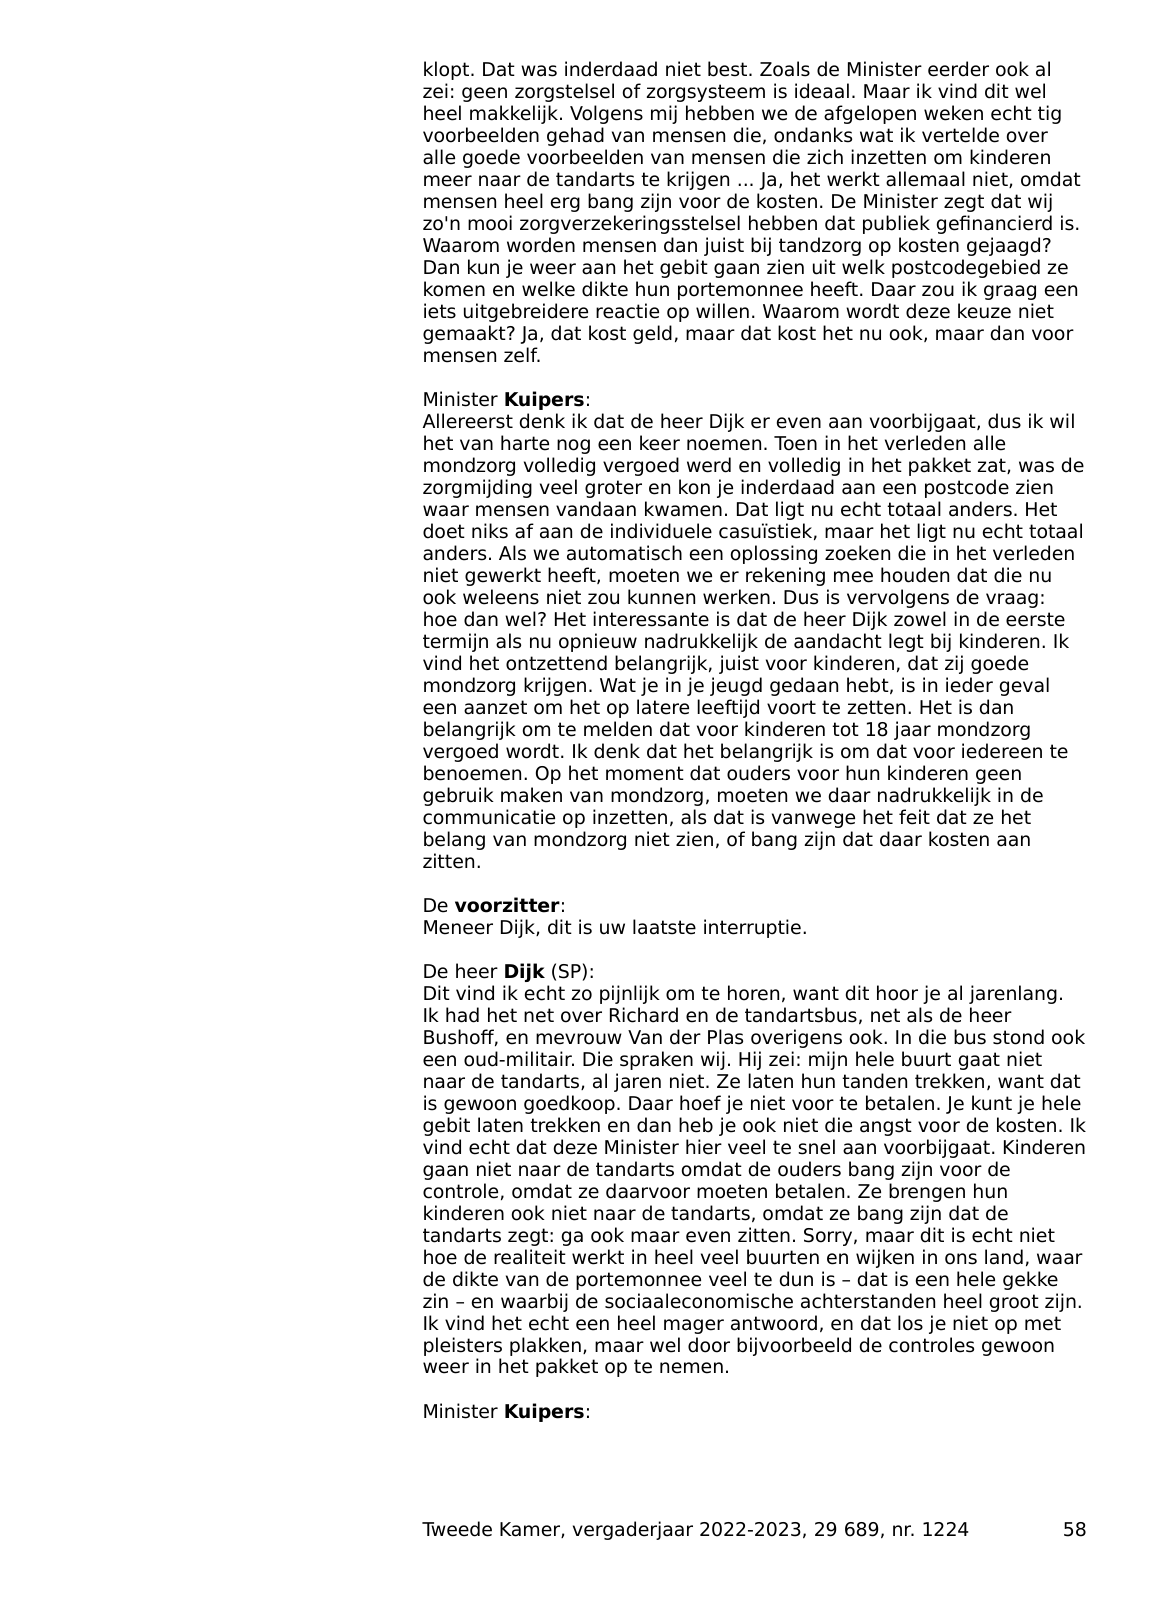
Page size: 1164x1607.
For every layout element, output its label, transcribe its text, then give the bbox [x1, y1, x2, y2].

text Dit vind ik echt zo pijnlijk om te horen, want dit hoor je al jarenlang. Ik had het net over Richard en de tandartsbus, net als de heer Bushoff, en mevrouw Van der Plas overigens ook. In die bus stond ook een oud-militair. Die spraken wij. Hij zei: mijn hele buurt gaat niet naar de tandarts, al jaren niet. Ze laten hun tanden trekken, want dat is gewoon goedkoop. Daar hoef je niet voor te betalen. Je kunt je hele gebit laten trekken en dan heb je ook niet die angst voor de kosten. Ik vind echt dat deze Minister hier veel te snel aan voorbijgaat. Kinderen gaan niet naar de tandarts omdat de ouders bang zijn voor de controle, omdat ze daarvoor moeten betalen. Ze brengen hun kinderen ook niet naar de tandarts, omdat ze bang zijn dat de tandarts zegt: ga ook maar even zitten. Sorry, maar dit is echt niet hoe de realiteit werkt in heel veel buurten en wijken in ons land, waar de dikte van de portemonnee veel te dun is – dat is een hele gekke zin – en waarbij de sociaaleconomische achterstanden heel groot zijn. Ik vind het echt een heel mager antwoord, en dat los je niet op met pleisters plakken, maar wel door bijvoorbeeld de controles gewoon weer in het pakket op te nemen. [422, 983, 1087, 1378]
text De heer Dijk (SP): [422, 961, 1087, 983]
text Minister Kuipers: [422, 389, 1087, 411]
text De voorzitter: [422, 895, 1087, 917]
text Minister Kuipers: [422, 1401, 1087, 1423]
text Allereerst denk ik dat de heer Dijk er even aan voorbijgaat, dus ik wil het van harte nog een keer noemen. Toen in het verleden alle mondzorg volledig vergoed werd en volledig in het pakket zat, was de zorgmijding veel groter en kon je inderdaad aan een postcode zien waar mensen vandaan kwamen. Dat ligt nu echt totaal anders. Het doet niks af aan de individuele casuïstiek, maar het ligt nu echt totaal anders. Als we automatisch een oplossing zoeken die in het verleden niet gewerkt heeft, moeten we er rekening mee houden dat die nu ook weleens niet zou kunnen werken. Dus is vervolgens de vraag: hoe dan wel? Het interessante is dat de heer Dijk zowel in de eerste termijn als nu opnieuw nadrukkelijk de aandacht legt bij kinderen. Ik vind het ontzettend belangrijk, juist voor kinderen, dat zij goede mondzorg krijgen. Wat je in je jeugd gedaan hebt, is in ieder geval een aanzet om het op latere leeftijd voort te zetten. Het is dan belangrijk om te melden dat voor kinderen tot 18 jaar mondzorg vergoed wordt. Ik denk dat het belangrijk is om dat voor iedereen te benoemen. Op het moment dat ouders voor hun kinderen geen gebruik maken van mondzorg, moeten we daar nadrukkelijk in de communicatie op inzetten, als dat is vanwege het feit dat ze het belang van mondzorg niet zien, of bang zijn dat daar kosten aan zitten. [422, 411, 1087, 872]
text klopt. Dat was inderdaad niet best. Zoals de Minister eerder ook al zei: geen zorgstelsel of zorgsysteem is ideaal. Maar ik vind dit wel heel makkelijk. Volgens mij hebben we de afgelopen weken echt tig voorbeelden gehad van mensen die, ondanks wat ik vertelde over alle goede voorbeelden van mensen die zich inzetten om kinderen meer naar de tandarts te krijgen ... Ja, het werkt allemaal niet, omdat mensen heel erg bang zijn voor de kosten. De Minister zegt dat wij zo'n mooi zorgverzekeringsstelsel hebben dat publiek gefinancierd is. Waarom worden mensen dan juist bij tandzorg op kosten gejaagd? Dan kun je weer aan het gebit gaan zien uit welk postcodegebied ze komen en welke dikte hun portemonnee heeft. Daar zou ik graag een iets uitgebreidere reactie op willen. Waarom wordt deze keuze niet gemaakt? Ja, dat kost geld, maar dat kost het nu ook, maar dan voor mensen zelf. [422, 59, 1087, 367]
text Meneer Dijk, dit is uw laatste interruptie. [422, 917, 1087, 939]
